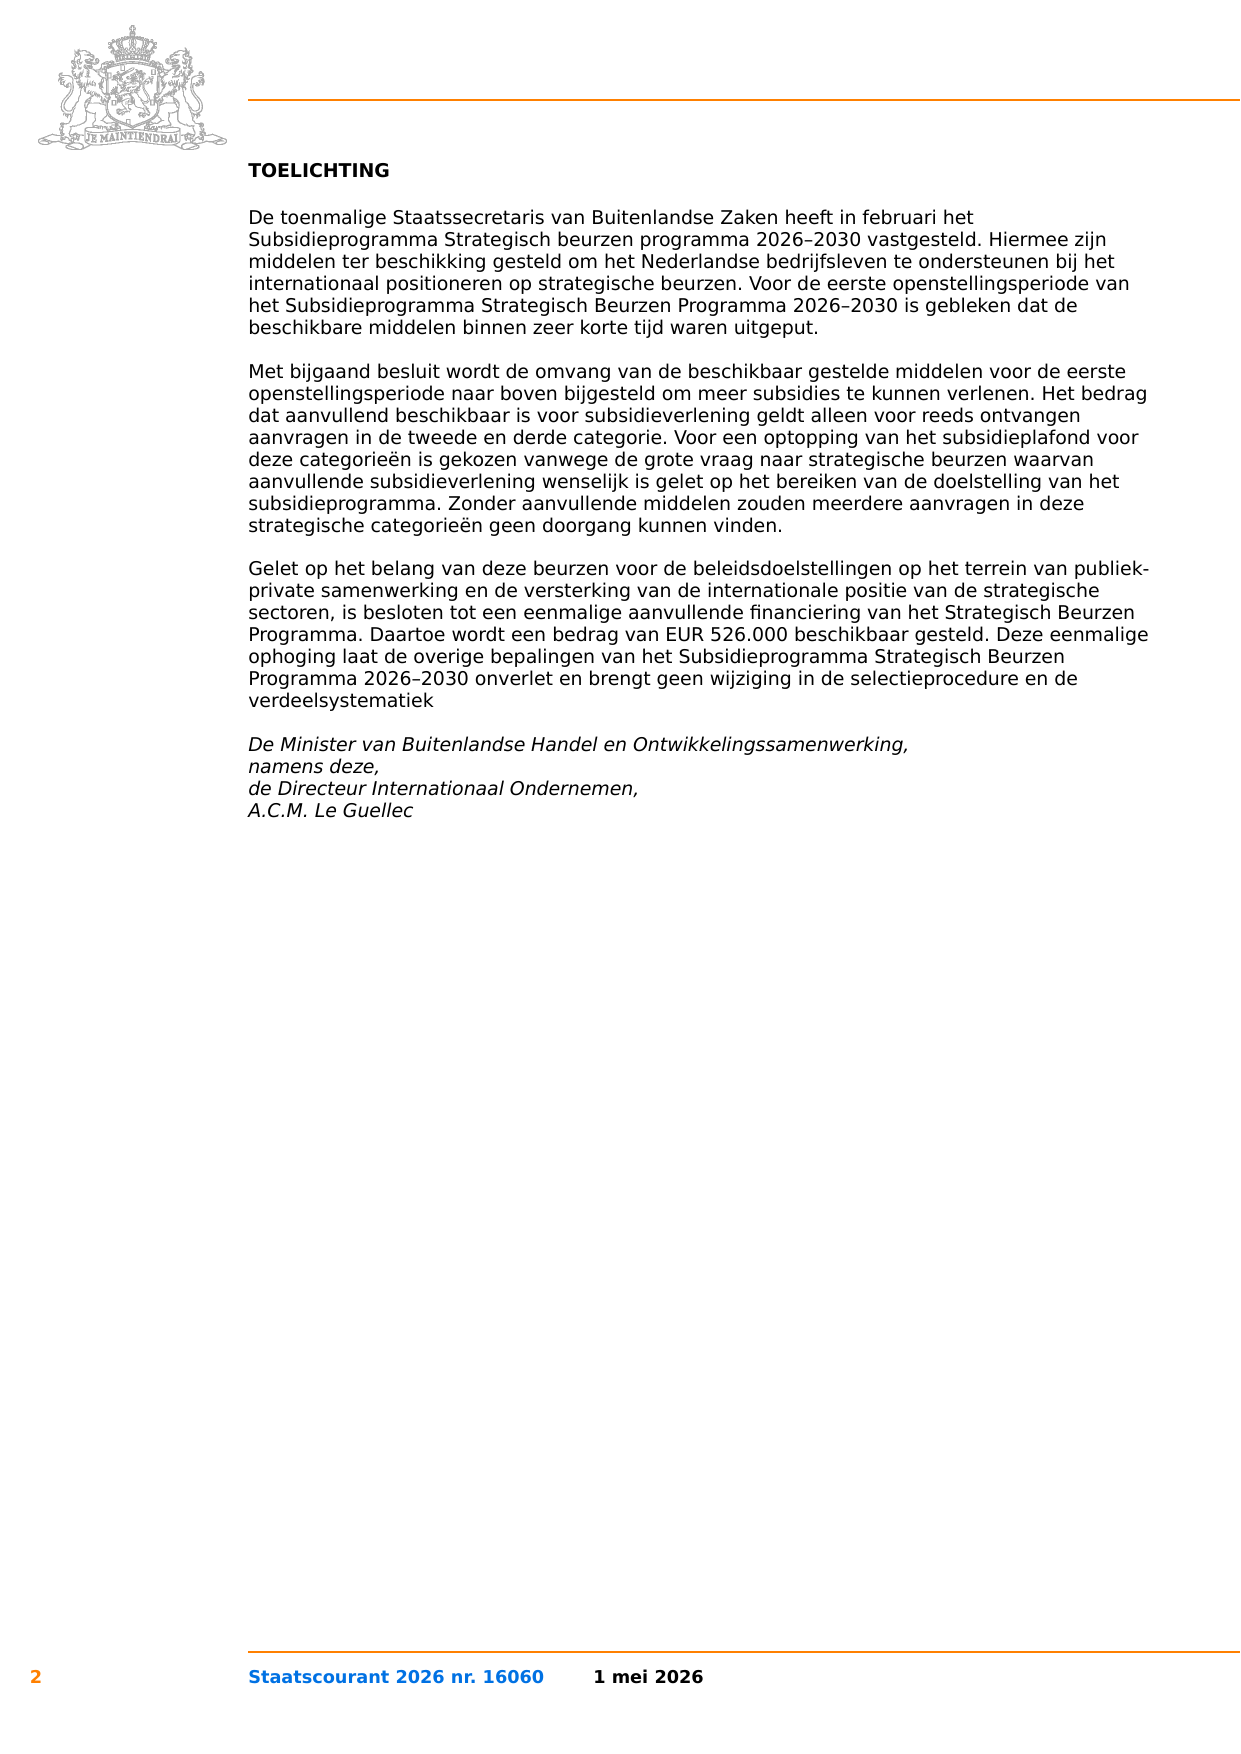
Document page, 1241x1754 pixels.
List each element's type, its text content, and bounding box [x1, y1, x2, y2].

text De Minister van Buitenlandse Handel en Ontwikkelingssamenwerking, namens deze, de Directeur Internationaal Ondernemen, A.C.M. Le Guellec [248, 734, 1163, 822]
text Met bijgaand besluit wordt de omvang van de beschikbaar gestelde middelen voor de eerste openstellingsperiode naar boven bijgesteld om meer subsidies te kunnen verlenen. Het bedrag dat aanvullend beschikbaar is voor subsidieverlening geldt alleen voor reeds ontvangen aanvragen in de tweede en derde categorie. Voor een optopping van het subsidieplafond voor deze categorieën is gekozen vanwege de grote vraag naar strategische beurzen waarvan aanvullende subsidieverlening wenselijk is gelet op het bereiken van de doelstelling van het subsidieprogramma. Zonder aanvullende middelen zouden meerdere aanvragen in deze strategische categorieën geen doorgang kunnen vinden. [248, 361, 1163, 536]
text Gelet op het belang van deze beurzen voor de beleidsdoelstellingen op het terrein van publiek-private samenwerking en de versterking van de internationale positie van de strategische sectoren, is besloten tot een eenmalige aanvullende financiering van het Strategisch Beurzen Programma. Daartoe wordt een bedrag van EUR 526.000 beschikbaar gesteld. Deze eenmalige ophoging laat de overige bepalingen van het Subsidieprogramma Strategisch Beurzen Programma 2026–2030 onverlet en brengt geen wijziging in de selectieprocedure en de verdeelsystematiek [248, 558, 1163, 712]
subtitle TOELICHTING [248, 160, 1163, 182]
text De toenmalige Staatssecretaris van Buitenlandse Zaken heeft in februari het Subsidieprogramma Strategisch beurzen programma 2026–2030 vastgesteld. Hiermee zijn middelen ter beschikking gesteld om het Nederlandse bedrijfsleven te ondersteunen bij het internationaal positioneren op strategische beurzen. Voor de eerste openstellingsperiode van het Subsidieprogramma Strategisch Beurzen Programma 2026–2030 is gebleken dat de beschikbare middelen binnen zeer korte tijd waren uitgeput. [248, 207, 1163, 339]
picture [38, 25, 227, 150]
